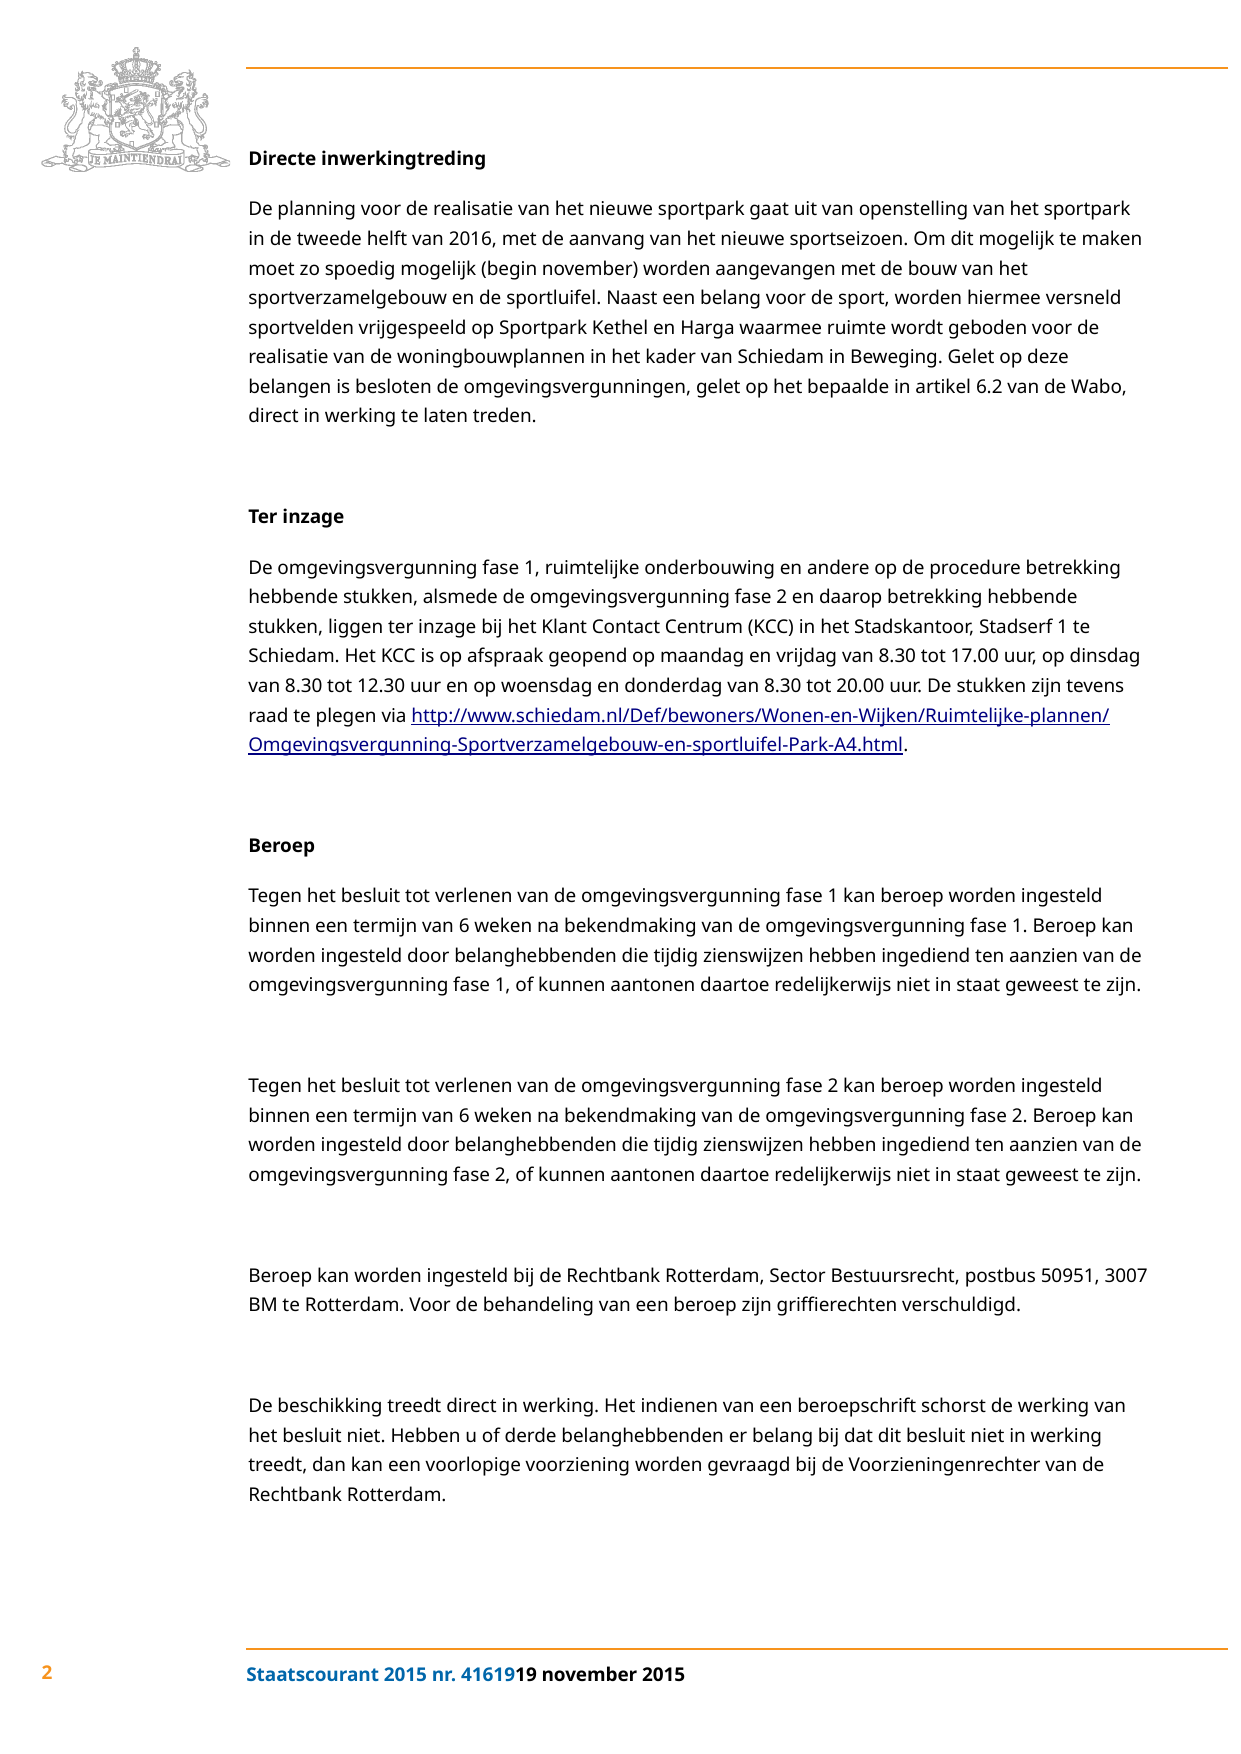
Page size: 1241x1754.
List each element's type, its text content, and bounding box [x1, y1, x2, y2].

text Directe inwerkingtreding [248, 145, 1152, 171]
text Tegen het besluit tot verlenen van de omgevingsvergunning fase 2 kan beroep worden ingesteld binnen een termijn van 6 weken na bekendmaking van de omgevingsvergunning fase 2. Beroep kan worden ingesteld door belanghebbenden die tijdig zienswijzen hebben ingediend ten aanzien van de omgevingsvergunning fase 2, of kunnen aantonen daartoe redelijkerwijs niet in staat geweest te zijn. [248, 1072, 1152, 1187]
text Tegen het besluit tot verlenen van de omgevingsvergunning fase 1 kan beroep worden ingesteld binnen een termijn van 6 weken na bekendmaking van de omgevingsvergunning fase 1. Beroep kan worden ingesteld door belanghebbenden die tijdig zienswijzen hebben ingediend ten aanzien van de omgevingsvergunning fase 1, of kunnen aantonen daartoe redelijkerwijs niet in staat geweest te zijn. [248, 883, 1152, 997]
text Beroep [248, 832, 1152, 858]
text De beschikking treedt direct in werking. Het indienen van een beroepschrift schorst de werking van het besluit niet. Hebben u of derde belanghebbenden er belang bij dat dit besluit niet in werking treedt, dan kan een voorlopige voorziening worden gevraagd bij de Voorzieningenrechter van de Rechtbank Rotterdam. [248, 1392, 1152, 1507]
text De planning voor de realisatie van het nieuwe sportpark gaat uit van openstelling van het sportpark in de tweede helft van 2016, met de aanvang van het nieuwe sportseizoen. Om dit mogelijk te maken moet zo spoedig mogelijk (begin november) worden aangevangen met de bouw van het sportverzamelgebouw en de sportluifel. Naast een belang voor de sport, worden hiermee versneld sportvelden vrijgespeeld op Sportpark Kethel en Harga waarmee ruimte wordt geboden voor de realisatie van de woningbouwplannen in het kader van Schiedam in Beweging. Gelet op deze belangen is besloten de omgevingsvergunningen, gelet op het bepaalde in artikel 6.2 van de Wabo, direct in werking te laten treden. [248, 196, 1152, 428]
text De omgevingsvergunning fase 1, ruimtelijke onderbouwing en andere op de procedure betrekking hebbende stukken, alsmede de omgevingsvergunning fase 2 en daarop betrekking hebbende stukken, liggen ter inzage bij het Klant Contact Centrum (KCC) in het Stadskantoor, Stadserf 1 te Schiedam. Het KCC is op afspraak geopend op maandag en vrijdag van 8.30 tot 17.00 uur, op dinsdag van 8.30 tot 12.30 uur en op woensdag en donderdag van 8.30 tot 20.00 uur. De stukken zijn tevens raad te plegen via http://www.schiedam.nl/Def/bewoners/Wonen-en-Wijken/Ruimtelijke-plannen/Omgevingsvergunning-Sportverzamelgebouw-en-sportluifel-Park-A4.html. [248, 554, 1152, 757]
picture [41, 47, 231, 172]
text Beroep kan worden ingesteld bij de Rechtbank Rotterdam, Sector Bestuursrecht, postbus 50951, 3007 BM te Rotterdam. Voor de behandeling van een beroep zijn griffierechten verschuldigd. [248, 1262, 1152, 1317]
text Ter inzage [248, 503, 1152, 529]
